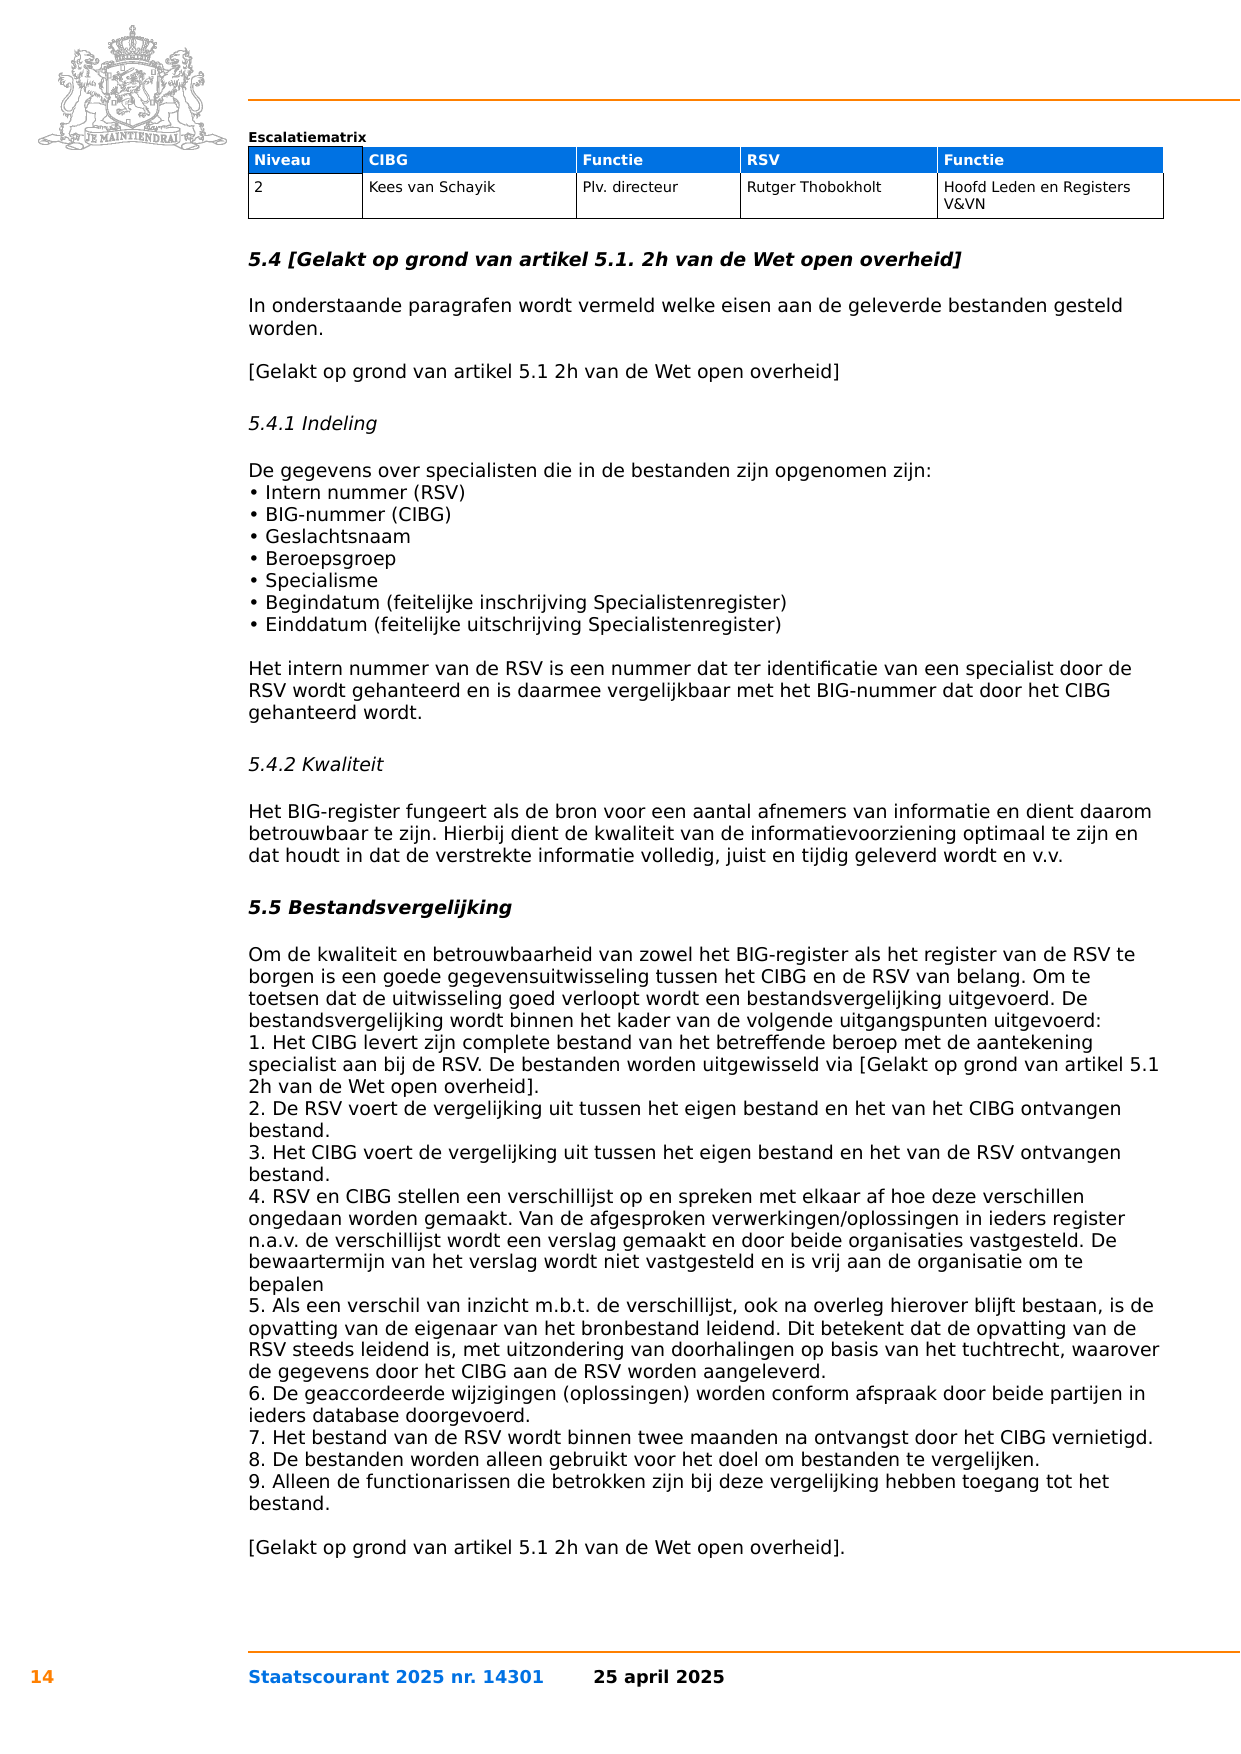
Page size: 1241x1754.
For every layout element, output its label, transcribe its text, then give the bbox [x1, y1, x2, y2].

text [Gelakt op grond van artikel 5.1 2h van de Wet open overheid]. [248, 1537, 1163, 1559]
text • Einddatum (feitelijke uitschrijving Specialistenregister) [248, 614, 1163, 636]
table_cell Kees van Schayik [363, 174, 576, 217]
text Het intern nummer van de RSV is een nummer dat ter identificatie van een specialist door de RSV wordt gehanteerd en is daarmee vergelijkbaar met het BIG-nummer dat door het CIBG gehanteerd wordt. [248, 658, 1163, 724]
table_header Escalatiematrix [248, 130, 1163, 146]
text 4. RSV en CIBG stellen een verschillijst op en spreken met elkaar af hoe deze verschillen ongedaan worden gemaakt. Van de afgesproken verwerkingen/oplossingen in ieders register n.a.v. de verschillijst wordt een verslag gemaakt en door beide organisaties vastgesteld. De bewaartermijn van het verslag wordt niet vastgesteld en is vrij aan de organisatie om te bepalen [248, 1186, 1163, 1295]
text 3. Het CIBG voert de vergelijking uit tussen het eigen bestand en het van de RSV ontvangen bestand. [248, 1142, 1163, 1186]
text • Beroepsgroep [248, 548, 1163, 570]
table_cell Functie [577, 147, 740, 173]
table_cell Functie [938, 147, 1163, 173]
text • BIG-nummer (CIBG) [248, 504, 1163, 526]
text De gegevens over specialisten die in de bestanden zijn opgenomen zijn: [248, 460, 1163, 482]
table_cell Hoofd Leden en Registers V&VN [938, 174, 1163, 217]
text • Geslachtsnaam [248, 526, 1163, 548]
text [Gelakt op grond van artikel 5.1 2h van de Wet open overheid] [248, 361, 1163, 383]
subtitle 5.5 Bestandsvergelijking [248, 897, 1163, 919]
table_cell RSV [741, 147, 937, 173]
text • Intern nummer (RSV) [248, 482, 1163, 504]
text In onderstaande paragrafen wordt vermeld welke eisen aan de geleverde bestanden gesteld worden. [248, 295, 1163, 339]
text • Specialisme [248, 570, 1163, 592]
table_cell 2 [249, 174, 362, 217]
text Het BIG-register fungeert als de bron voor een aantal afnemers van informatie en dient daarom betrouwbaar te zijn. Hierbij dient de kwaliteit van de informatievoorziening optimaal te zijn en dat houdt in dat de verstrekte informatie volledig, juist en tijdig geleverd wordt en v.v. [248, 801, 1163, 867]
subtitle 5.4.2 Kwaliteit [248, 754, 1163, 776]
table_cell CIBG [363, 147, 576, 173]
text 5. Als een verschil van inzicht m.b.t. de verschillijst, ook na overleg hierover blijft bestaan, is de opvatting van de eigenaar van het bronbestand leidend. Dit betekent dat de opvatting van de RSV steeds leidend is, met uitzondering van doorhalingen op basis van het tuchtrecht, waarover de gegevens door het CIBG aan de RSV worden aangeleverd. [248, 1295, 1163, 1383]
text Om de kwaliteit en betrouwbaarheid van zowel het BIG-register als het register van de RSV te borgen is een goede gegevensuitwisseling tussen het CIBG en de RSV van belang. Om te toetsen dat de uitwisseling goed verloopt wordt een bestandsvergelijking uitgevoerd. De bestandsvergelijking wordt binnen het kader van de volgende uitgangspunten uitgevoerd: [248, 944, 1163, 1032]
text 9. Alleen de functionarissen die betrokken zijn bij deze vergelijking hebben toegang tot het bestand. [248, 1471, 1163, 1515]
picture [38, 25, 227, 150]
subtitle 5.4 [Gelakt op grond van artikel 5.1. 2h van de Wet open overheid] [248, 248, 1163, 270]
text 7. Het bestand van de RSV wordt binnen twee maanden na ontvangst door het CIBG vernietigd. [248, 1427, 1163, 1449]
table_cell Niveau [249, 147, 362, 173]
text 1. Het CIBG levert zijn complete bestand van het betreffende beroep met de aantekening specialist aan bij de RSV. De bestanden worden uitgewisseld via [Gelakt op grond van artikel 5.1 2h van de Wet open overheid]. [248, 1032, 1163, 1098]
table_cell Plv. directeur [577, 174, 740, 217]
text • Begindatum (feitelijke inschrijving Specialistenregister) [248, 592, 1163, 614]
subtitle 5.4.1 Indeling [248, 413, 1163, 435]
table_cell Rutger Thobokholt [741, 174, 937, 217]
text 6. De geaccordeerde wijzigingen (oplossingen) worden conform afspraak door beide partijen in ieders database doorgevoerd. [248, 1383, 1163, 1427]
text 8. De bestanden worden alleen gebruikt voor het doel om bestanden te vergelijken. [248, 1449, 1163, 1471]
text 2. De RSV voert de vergelijking uit tussen het eigen bestand en het van het CIBG ontvangen bestand. [248, 1098, 1163, 1142]
